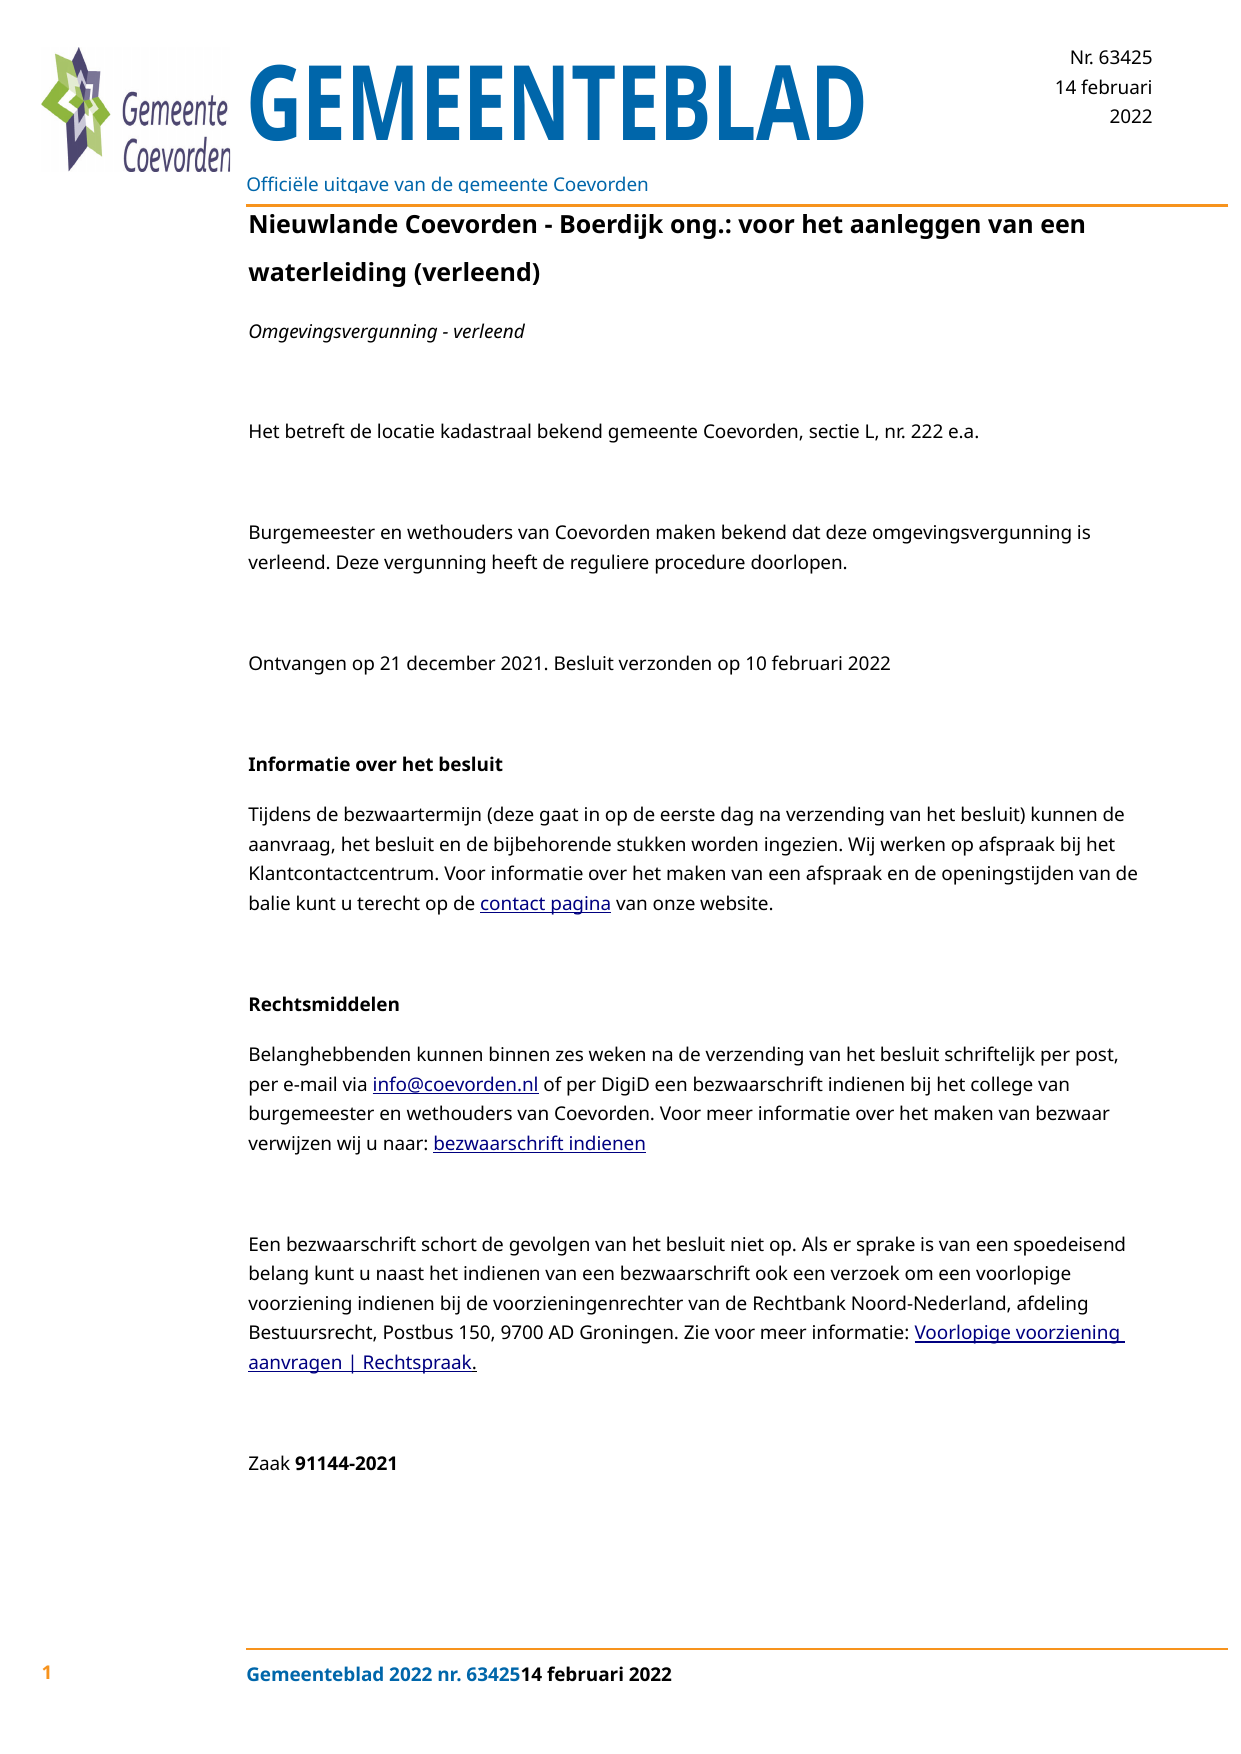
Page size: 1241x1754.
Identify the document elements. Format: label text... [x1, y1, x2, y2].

text Tijdens de bezwaartermijn (deze gaat in op de eerste dag na verzending van het besluit) kunnen de aanvraag, het besluit en de bijbehorende stukken worden ingezien. Wij werken op afspraak bij het Klantcontactcentrum. Voor informatie over het maken van een afspraak en de openingstijden van de balie kunt u terecht op de contact pagina van onze website. [248, 801, 1152, 916]
text Belanghebbenden kunnen binnen zes weken na de verzending van het besluit schriftelijk per post, per e-mail via info@coevorden.nl of per DigiD een bezwaarschrift indienen bij het college van burgemeester en wethouders van Coevorden. Voor meer informatie over het maken van bezwaar verwijzen wij u naar: bezwaarschrift indienen [248, 1041, 1152, 1156]
text Burgemeester en wethouders van Coevorden maken bekend dat deze omgevingsvergunning is verleend. Deze vergunning heeft de reguliere procedure doorlopen. [248, 519, 1152, 575]
text Nieuwlande Coevorden - Boerdijk ong.: voor het aanleggen van een waterleiding (verleend) [248, 207, 1152, 288]
text Omgevingsvergunning - verleend [248, 318, 1152, 344]
text Informatie over het besluit [248, 751, 1152, 777]
text Het betreft de locatie kadastraal bekend gemeente Coevorden, sectie L, nr. 222 e.a. [248, 419, 1152, 444]
text Zaak 91144-2021 [248, 1450, 1152, 1476]
text Rechtsmiddelen [248, 991, 1152, 1017]
picture [41, 47, 231, 172]
text Een bezwaarschrift schort de gevolgen van het besluit niet op. Als er sprake is van een spoedeisend belang kunt u naast het indienen van een bezwaarschrift ook een verzoek om een voorlopige voorziening indienen bij de voorzieningenrechter van de Rechtbank Noord-Nederland, afdeling Bestuursrecht, Postbus 150, 9700 AD Groningen. Zie voor meer informatie: Voorlopige voorziening aanvragen | Rechtspraak. [248, 1231, 1152, 1375]
text Ontvangen op 21 december 2021. Besluit verzonden op 10 februari 2022 [248, 650, 1152, 676]
